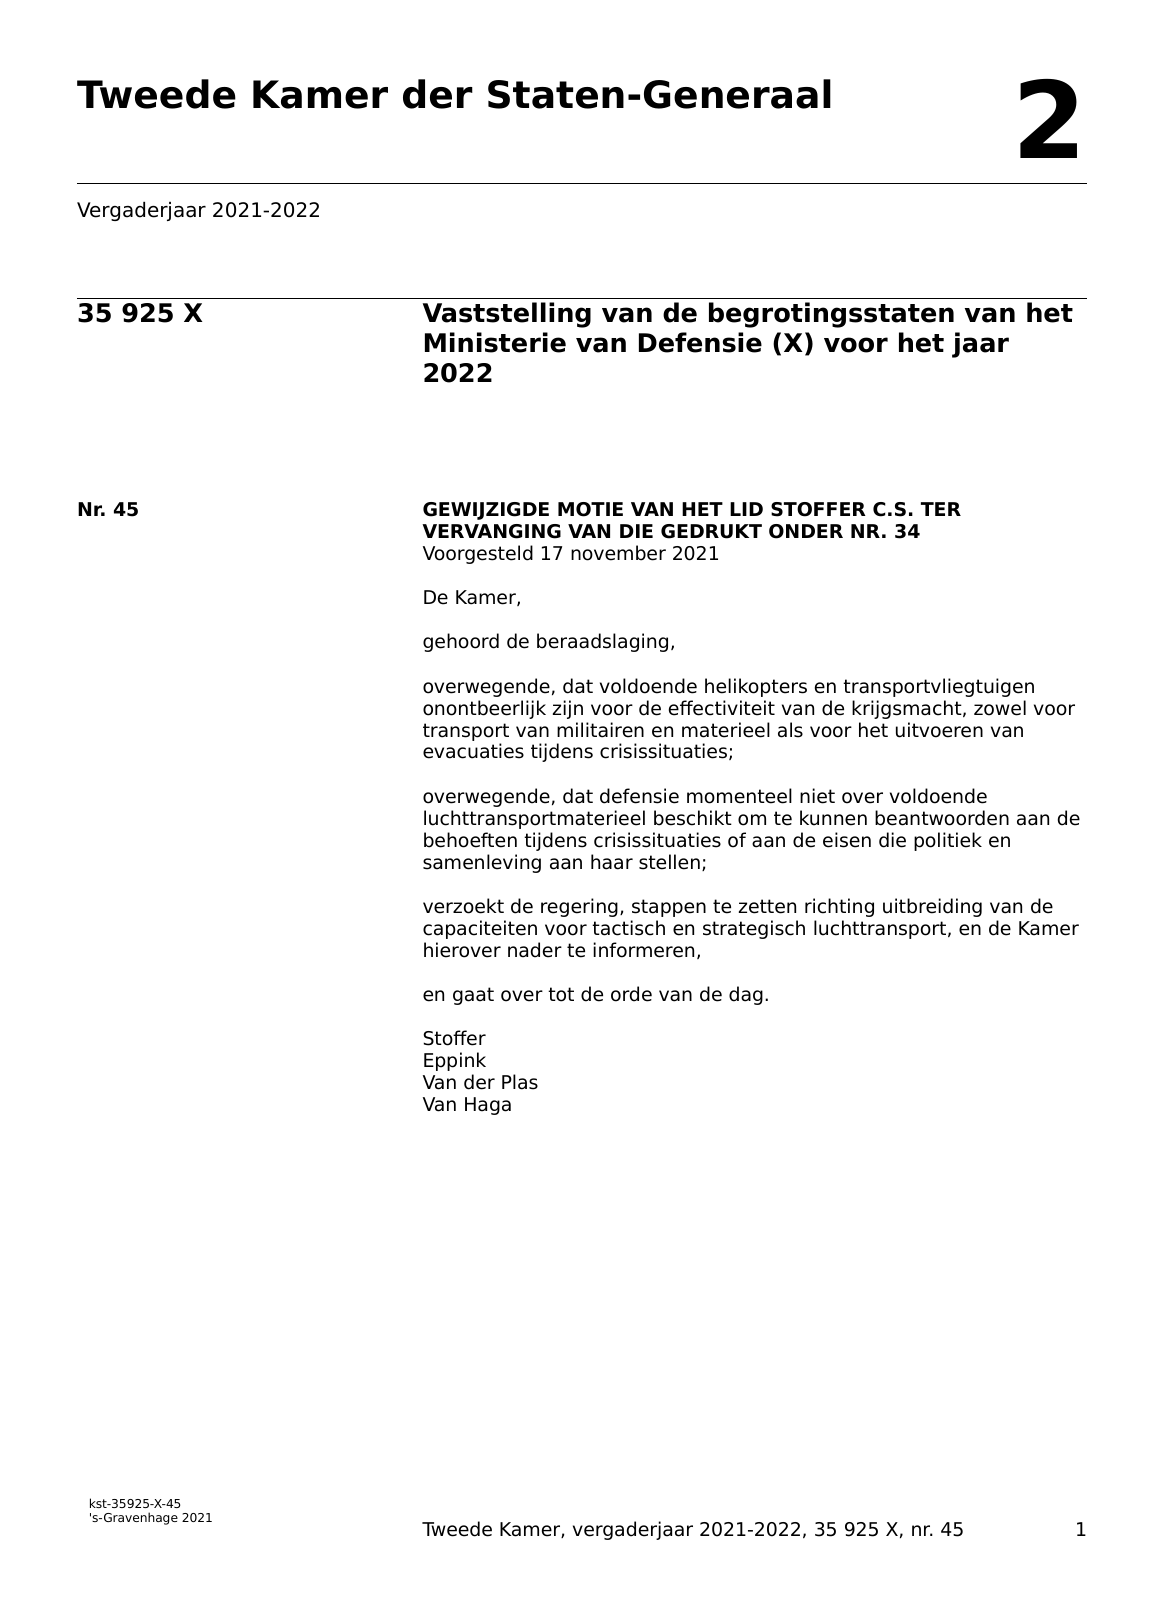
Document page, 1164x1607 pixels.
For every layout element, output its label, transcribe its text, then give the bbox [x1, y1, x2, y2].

table_header Tweede Kamer der Staten-Generaal [77, 59, 886, 183]
table_header 2 [886, 59, 1087, 183]
text gehoord de beraadslaging, [422, 631, 1087, 653]
text Van Haga [422, 1094, 1087, 1116]
text overwegende, dat voldoende helikopters en transportvliegtuigen onontbeerlijk zijn voor de effectiviteit van de krijgsmacht, zowel voor transport van militairen en materieel als voor het uitvoeren van evacuaties tijdens crisissituaties; [422, 676, 1087, 763]
text 's-Gravenhage 2021 [88, 1511, 323, 1525]
subtitle 35 925 X Vaststelling van de begrotingsstaten van het Ministerie van Defensie (X) voor het jaar 2022 [77, 299, 1087, 388]
table_cell Vergaderjaar 2021-2022 [77, 184, 1087, 298]
text kst-35925-X-45 [88, 1497, 323, 1511]
text verzoekt de regering, stappen te zetten richting uitbreiding van de capaciteiten voor tactisch en strategisch luchttransport, en de Kamer hierover nader te informeren, [422, 896, 1087, 962]
subtitle Nr. 45 GEWIJZIGDE MOTIE VAN HET LID STOFFER C.S. TER VERVANGING VAN DIE GEDRUKT ONDER NR. 34 [77, 499, 1087, 543]
text Van der Plas [422, 1072, 1087, 1094]
text De Kamer, [422, 587, 1087, 609]
text Eppink [422, 1050, 1087, 1072]
text Voorgesteld 17 november 2021 [422, 543, 1087, 565]
text overwegende, dat defensie momenteel niet over voldoende luchttransportmaterieel beschikt om te kunnen beantwoorden aan de behoeften tijdens crisissituaties of aan de eisen die politiek en samenleving aan haar stellen; [422, 786, 1087, 873]
text en gaat over tot de orde van de dag. [422, 984, 1087, 1006]
text Stoffer [422, 1028, 1087, 1050]
